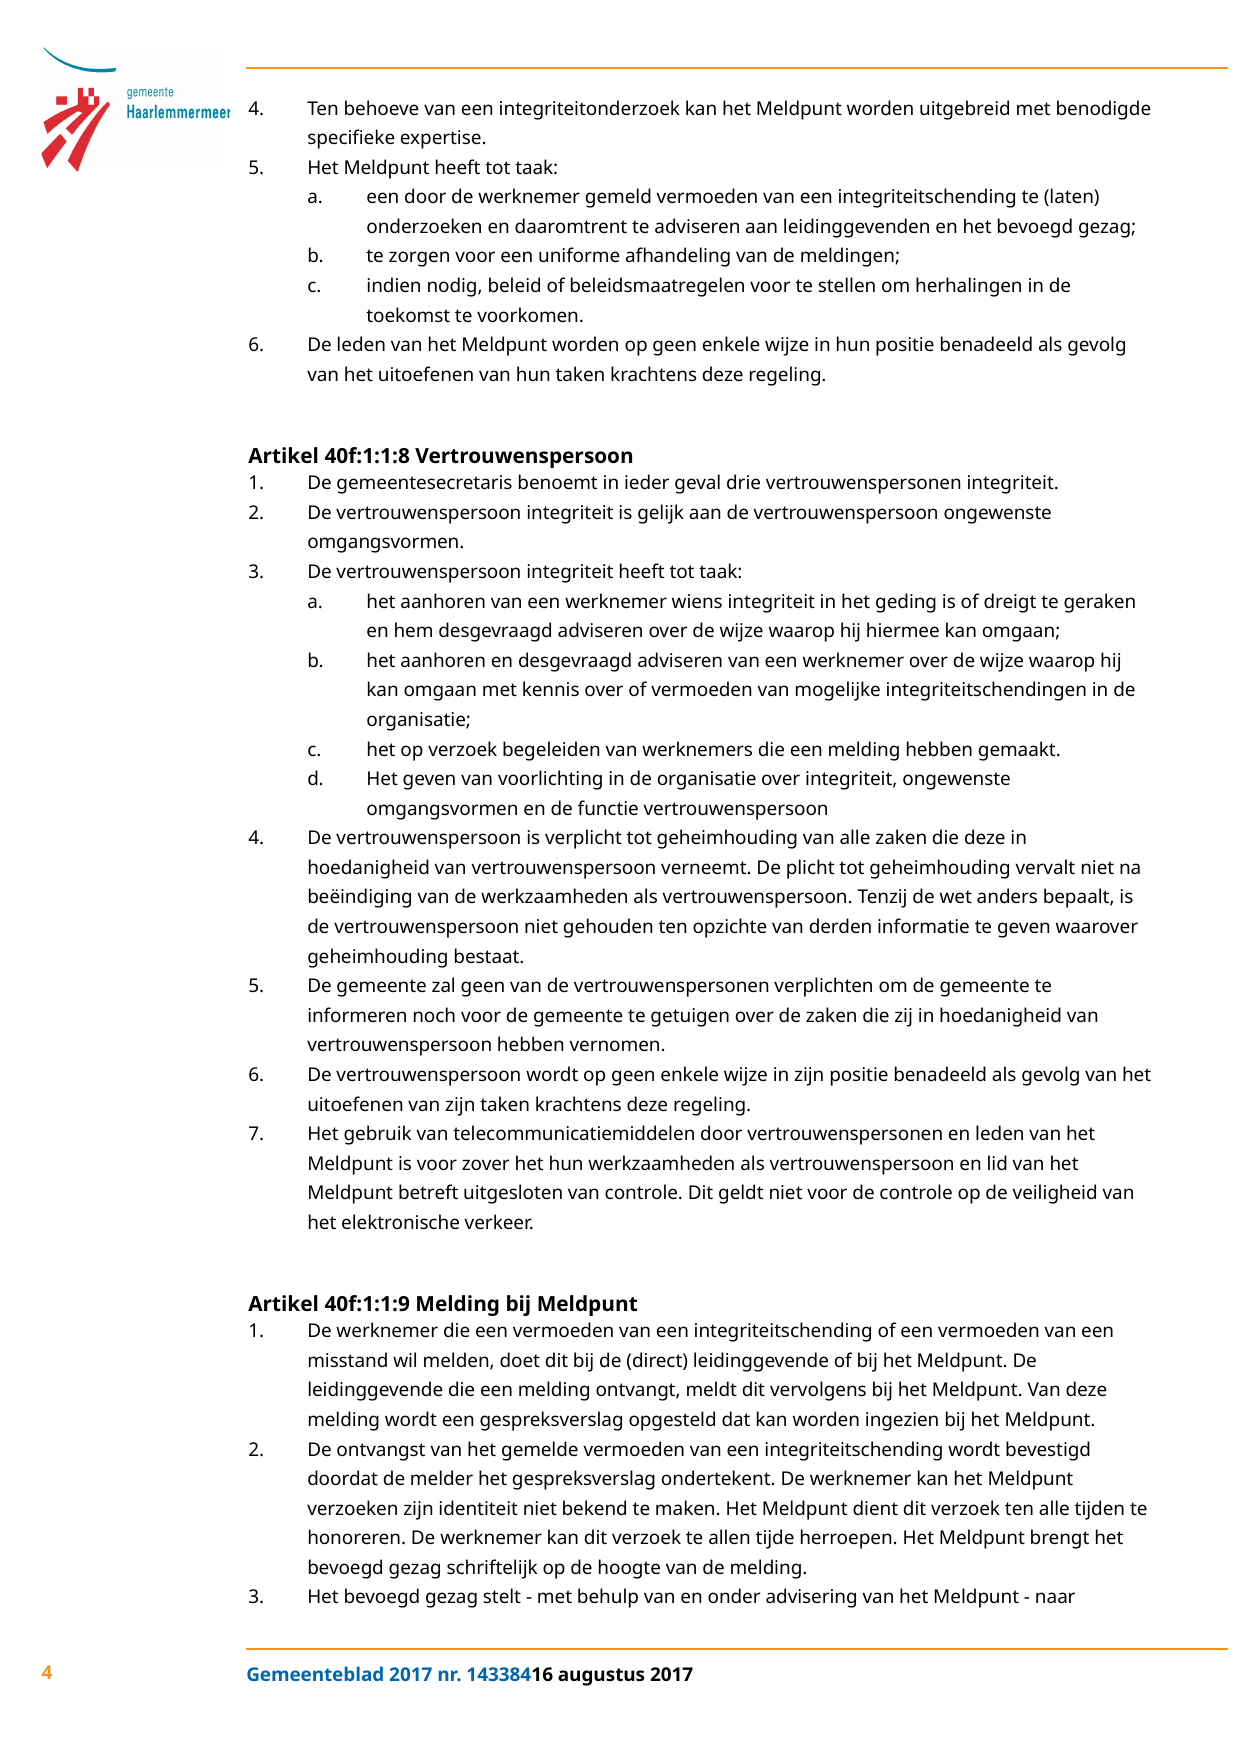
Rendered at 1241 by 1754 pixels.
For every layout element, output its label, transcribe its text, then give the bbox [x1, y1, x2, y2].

list De werknemer die een vermoeden van een integriteitschending of een vermoeden van een misstand wil melden, doet dit bij de (direct) leidinggevende of bij het Meldpunt. De leidinggevende die een melding ontvangt, meldt dit vervolgens bij het Meldpunt. Van deze melding wordt een gespreksverslag opgesteld dat kan worden ingezien bij het Meldpunt. [248, 1317, 1152, 1432]
list Het geven van voorlichting in de organisatie over integriteit, ongewenste omgangsvormen en de functie vertrouwenspersoon [307, 765, 1152, 821]
list De ontvangst van het gemelde vermoeden van een integriteitschending wordt bevestigd doordat de melder het gespreksverslag ondertekent. De werknemer kan het Meldpunt verzoeken zijn identiteit niet bekend te maken. Het Meldpunt dient dit verzoek ten alle tijden te honoreren. De werknemer kan dit verzoek te allen tijde herroepen. Het Meldpunt brengt het bevoegd gezag schriftelijk op de hoogte van de melding. [248, 1436, 1152, 1580]
list Het gebruik van telecommunicatiemiddelen door vertrouwenspersonen en leden van het Meldpunt is voor zover het hun werkzaamheden als vertrouwenspersoon en lid van het Meldpunt betreft uitgesloten van controle. Dit geldt niet voor de controle op de veiligheid van het elektronische verkeer. [248, 1120, 1152, 1235]
list het aanhoren en desgevraagd adviseren van een werknemer over de wijze waarop hij kan omgaan met kennis over of vermoeden van mogelijke integriteitschendingen in de organisatie; [307, 647, 1152, 732]
list De vertrouwenspersoon wordt op geen enkele wijze in zijn positie benadeeld als gevolg van het uitoefenen van zijn taken krachtens deze regeling. [248, 1061, 1152, 1116]
list De leden van het Meldpunt worden op geen enkele wijze in hun positie benadeeld als gevolg van het uitoefenen van hun taken krachtens deze regeling. [248, 331, 1152, 387]
list te zorgen voor een uniforme afhandeling van de meldingen; [307, 243, 1152, 268]
picture [41, 47, 231, 172]
list Ten behoeve van een integriteitonderzoek kan het Meldpunt worden uitgebreid met benodigde specifieke expertise. [248, 95, 1152, 150]
list Het bevoegd gezag stelt - met behulp van en onder advisering van het Meldpunt - naar [248, 1584, 1152, 1609]
text Artikel 40f:1:1:9 Melding bij Meldpunt [248, 1289, 1152, 1317]
list De vertrouwenspersoon integriteit heeft tot taak: [248, 558, 1152, 584]
list De gemeentesecretaris benoemt in ieder geval drie vertrouwenspersonen integriteit. [248, 469, 1152, 495]
list De vertrouwenspersoon integriteit is gelijk aan de vertrouwenspersoon ongewenste omgangsvormen. [248, 499, 1152, 554]
list Het Meldpunt heeft tot taak: [248, 154, 1152, 180]
list De vertrouwenspersoon is verplicht tot geheimhouding van alle zaken die deze in hoedanigheid van vertrouwenspersoon verneemt. De plicht tot geheimhouding vervalt niet na beëindiging van de werkzaamheden als vertrouwenspersoon. Tenzij de wet anders bepaalt, is de vertrouwenspersoon niet gehouden ten opzichte van derden informatie te geven waarover geheimhouding bestaat. [248, 824, 1152, 968]
list het aanhoren van een werknemer wiens integriteit in het geding is of dreigt te geraken en hem desgevraagd adviseren over de wijze waarop hij hiermee kan omgaan; [307, 588, 1152, 643]
text Artikel 40f:1:1:8 Vertrouwenspersoon [248, 441, 1152, 469]
list het op verzoek begeleiden van werknemers die een melding hebben gemaakt. [307, 736, 1152, 761]
list De gemeente zal geen van de vertrouwenspersonen verplichten om de gemeente te informeren noch voor de gemeente te getuigen over de zaken die zij in hoedanigheid van vertrouwenspersoon hebben vernomen. [248, 972, 1152, 1057]
list indien nodig, beleid of beleidsmaatregelen voor te stellen om herhalingen in de toekomst te voorkomen. [307, 272, 1152, 328]
list een door de werknemer gemeld vermoeden van een integriteitschending te (laten) onderzoeken en daaromtrent te adviseren aan leidinggevenden en het bevoegd gezag; [307, 183, 1152, 239]
